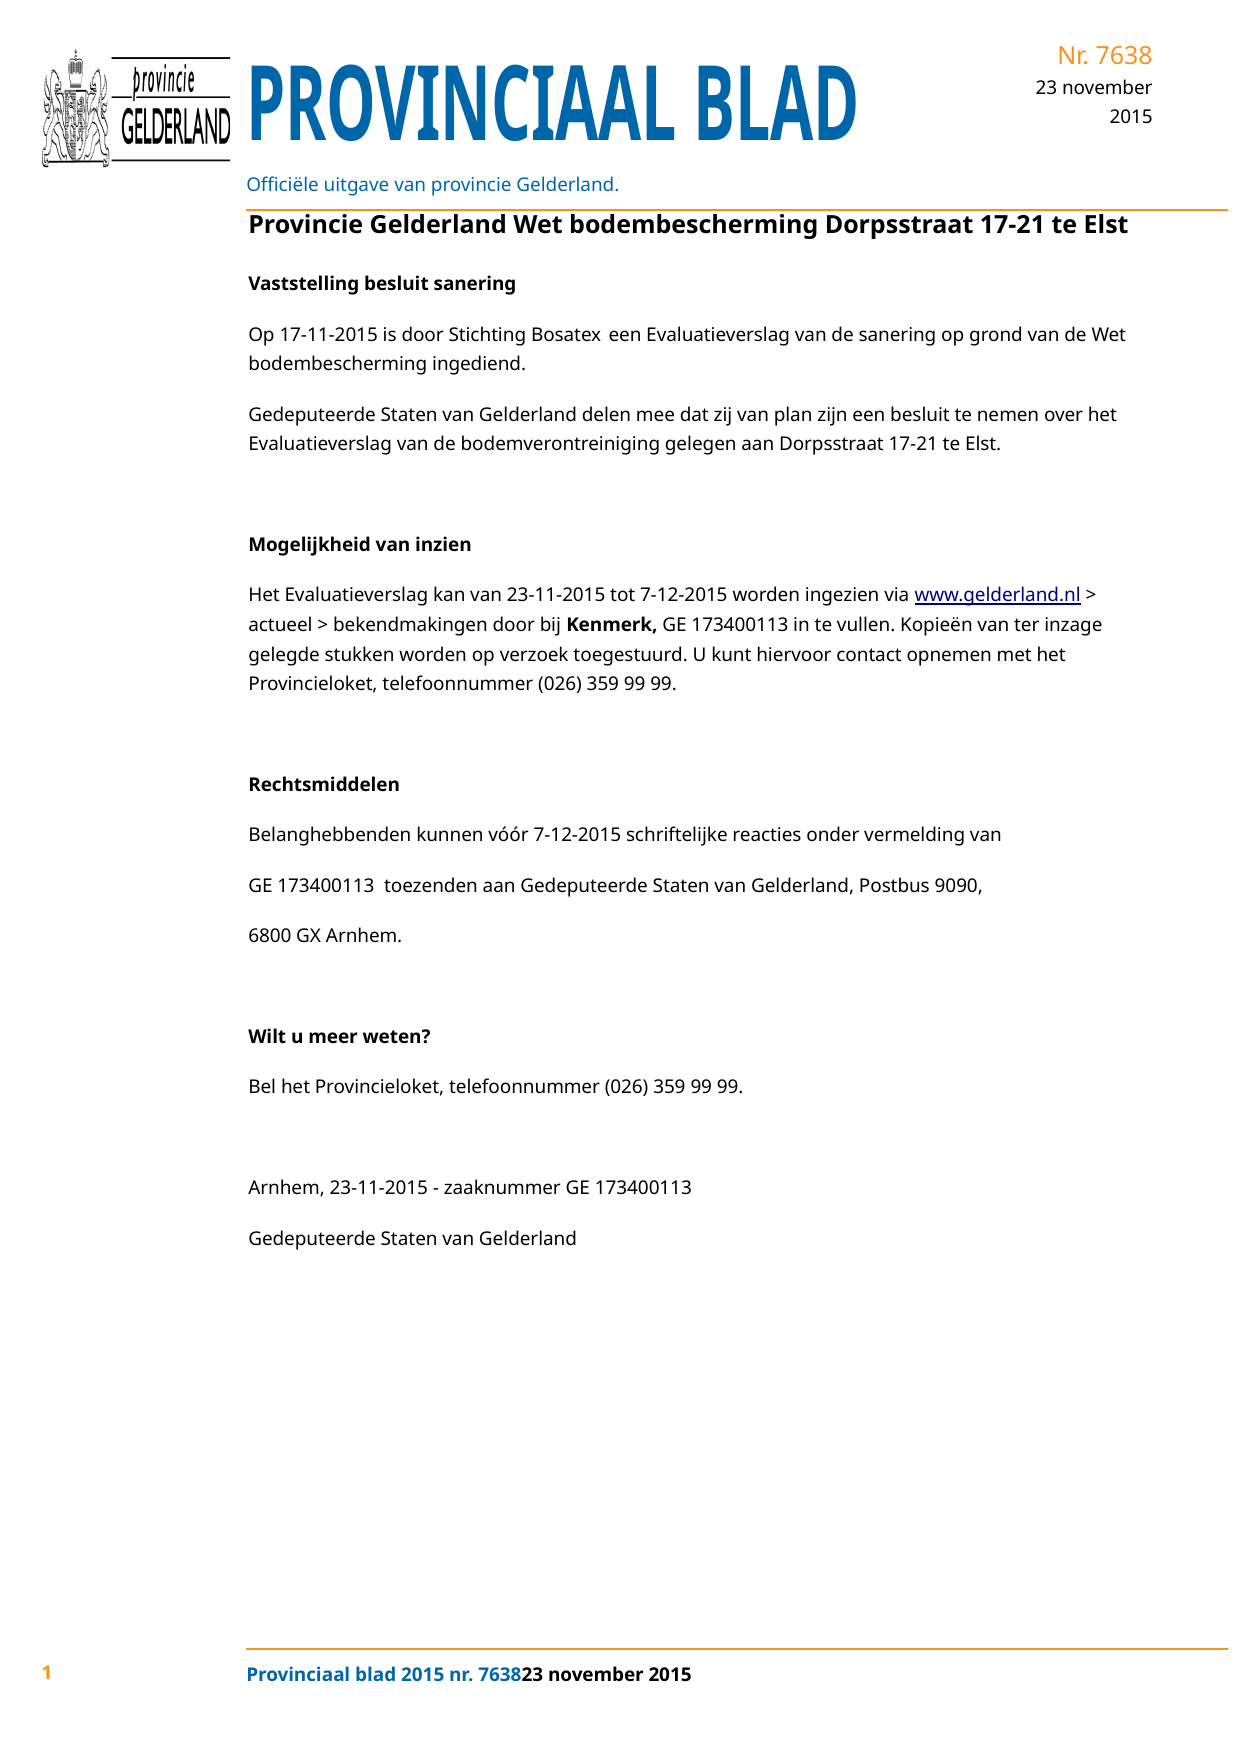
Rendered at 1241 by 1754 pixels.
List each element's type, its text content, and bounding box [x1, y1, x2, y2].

text Belanghebbenden kunnen vóór 7-12-2015 schriftelijke reacties onder vermelding van [248, 822, 1152, 847]
text Gedeputeerde Staten van Gelderland delen mee dat zij van plan zijn een besluit te nemen over het Evaluatieverslag van de bodemverontreiniging gelegen aan Dorpsstraat 17-21 te Elst. [248, 401, 1152, 456]
text Arnhem, 23-11-2015 - zaaknummer GE 173400113 [248, 1174, 1152, 1200]
picture [41, 47, 231, 172]
text Op 17-11-2015 is door Stichting Bosatex een Evaluatieverslag van de sanering op grond van de Wet bodembescherming ingediend. [248, 321, 1152, 376]
text GE 173400113 toezenden aan Gedeputeerde Staten van Gelderland, Postbus 9090, [248, 872, 1152, 898]
text Bel het Provincieloket, telefoonnummer (026) 359 99 99. [248, 1074, 1152, 1099]
text Het Evaluatieverslag kan van 23-11-2015 tot 7-12-2015 worden ingezien via www.gelderland.nl > actueel > bekendmakingen door bij Kenmerk, GE 173400113 in te vullen. Kopieën van ter inzage gelegde stukken worden op verzoek toegestuurd. U kunt hiervoor contact opnemen met het Provincieloket, telefoonnummer (026) 359 99 99. [248, 582, 1152, 696]
text Rechtsmiddelen [248, 771, 1152, 797]
text 6800 GX Arnhem. [248, 922, 1152, 948]
text Mogelijkheid van inzien [248, 531, 1152, 557]
text Wilt u meer weten? [248, 1023, 1152, 1049]
text Provincie Gelderland Wet bodembescherming Dorpsstraat 17-21 te Elst [248, 211, 1152, 241]
text Gedeputeerde Staten van Gelderland [248, 1225, 1152, 1251]
text Vaststelling besluit sanering [248, 270, 1152, 296]
